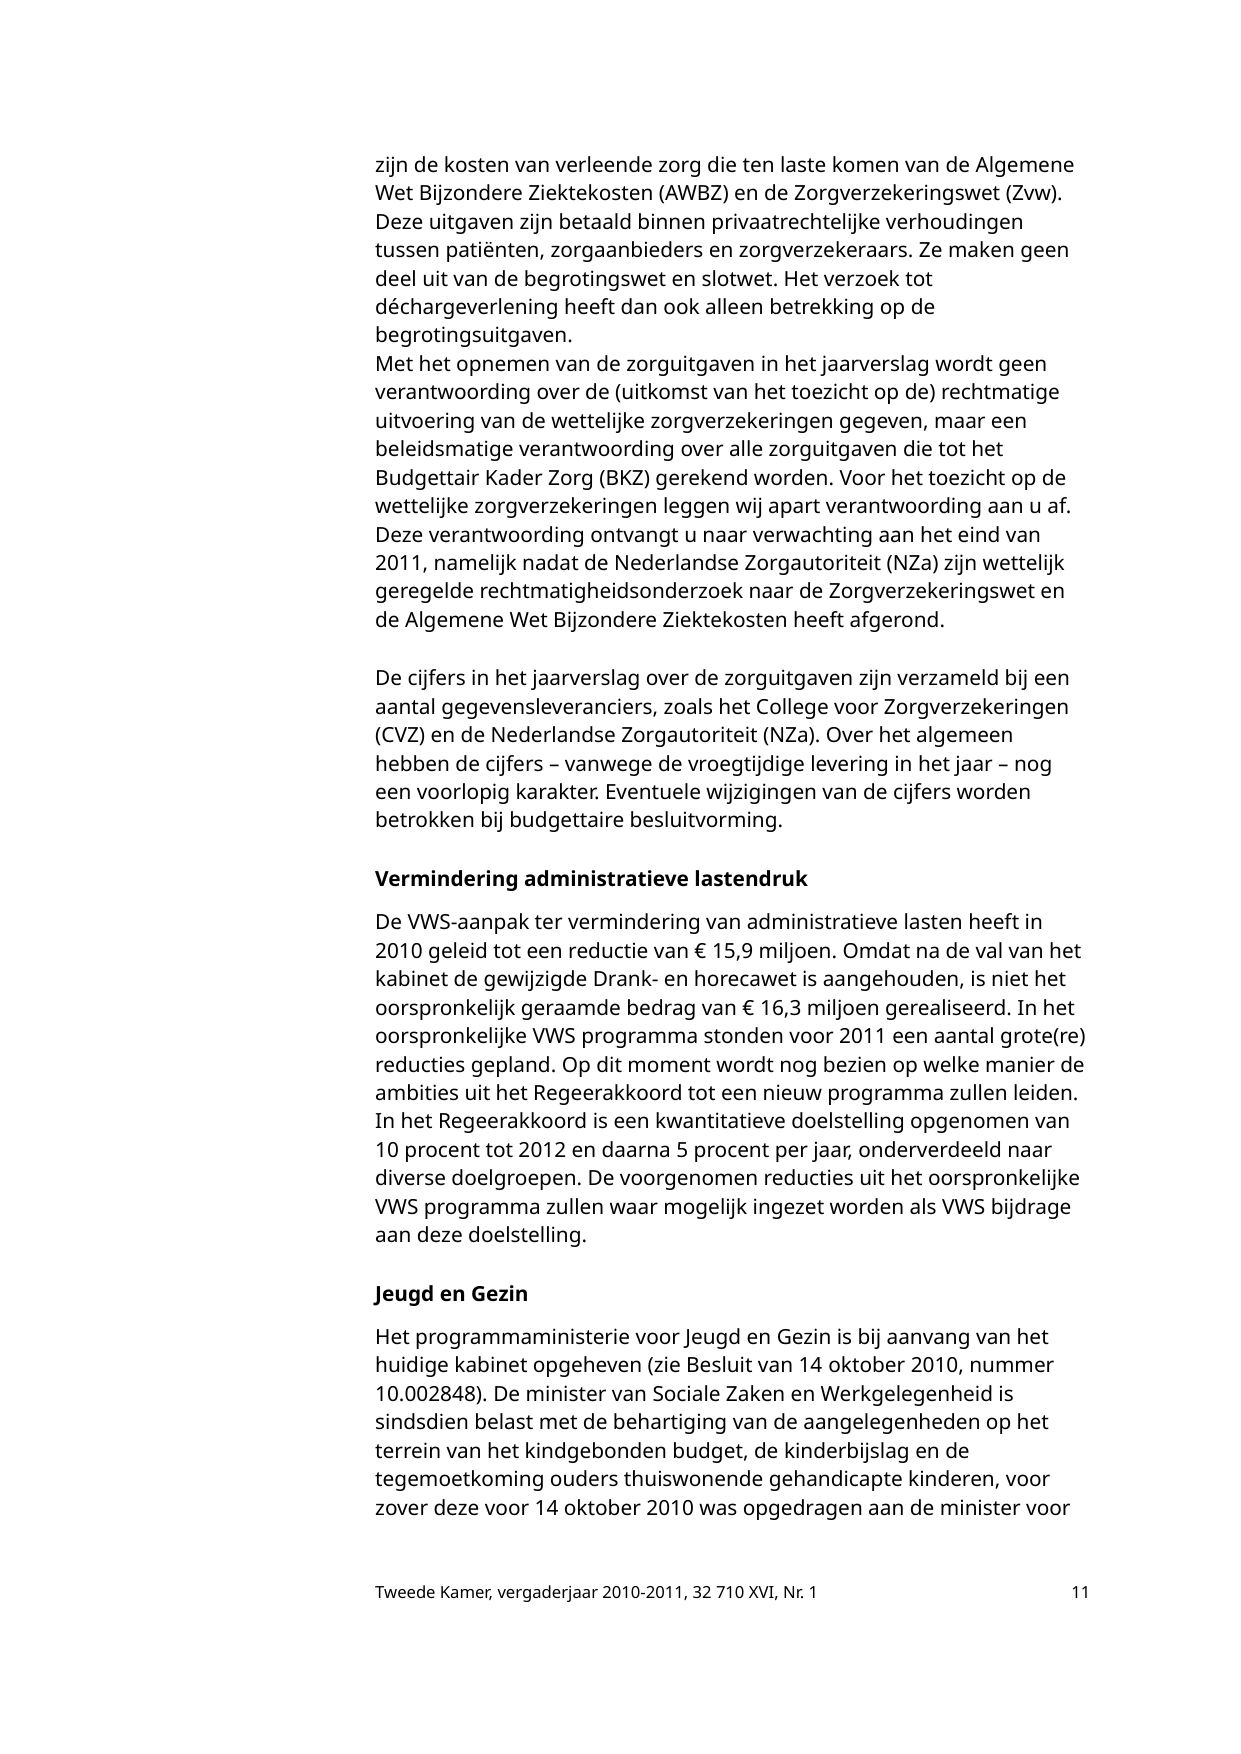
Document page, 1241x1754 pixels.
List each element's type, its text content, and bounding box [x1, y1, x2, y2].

text Vermindering administratieve lastendruk [375, 864, 1090, 892]
text Het programmaministerie voor Jeugd en Gezin is bij aanvang van het huidige kabinet opgeheven (zie Besluit van 14 oktober 2010, nummer 10.002848). De minister van Sociale Zaken en Werkgelegenheid is sindsdien belast met de behartiging van de aangelegenheden op het terrein van het kindgebonden budget, de kinderbijslag en de tegemoetkoming ouders thuiswonende gehandicapte kinderen, voor zover deze voor 14 oktober 2010 was opgedragen aan de minister voor [375, 1322, 1090, 1521]
text De cijfers in het jaarverslag over de zorguitgaven zijn verzameld bij een aantal gegevensleveranciers, zoals het College voor Zorgverzekeringen (CVZ) en de Nederlandse Zorgautoriteit (NZa). Over het algemeen hebben de cijfers – vanwege de vroegtijdige levering in het jaar – nog een voorlopig karakter. Eventuele wijzigingen van de cijfers worden betrokken bij budgettaire besluitvorming. [375, 663, 1090, 834]
text De VWS-aanpak ter vermindering van administratieve lasten heeft in 2010 geleid tot een reductie van € 15,9 miljoen. Omdat na de val van het kabinet de gewijzigde Drank- en horecawet is aangehouden, is niet het oorspronkelijk geraamde bedrag van € 16,3 miljoen gerealiseerd. In het oorspronkelijke VWS programma stonden voor 2011 een aantal grote(re) reducties gepland. Op dit moment wordt nog bezien op welke manier de ambities uit het Regeerakkoord tot een nieuw programma zullen leiden. In het Regeerakkoord is een kwantitatieve doelstelling opgenomen van 10 procent tot 2012 en daarna 5 procent per jaar, onderverdeeld naar diverse doelgroepen. De voorgenomen reducties uit het oorspronkelijke VWS programma zullen waar mogelijk ingezet worden als VWS bijdrage aan deze doelstelling. [375, 907, 1090, 1249]
text zijn de kosten van verleende zorg die ten laste komen van de Algemene Wet Bijzondere Ziektekosten (AWBZ) en de Zorgverzekeringswet (Zvw). Deze uitgaven zijn betaald binnen privaatrechtelijke verhoudingen tussen patiënten, zorgaanbieders en zorgverzekeraars. Ze maken geen deel uit van de begrotingswet en slotwet. Het verzoek tot déchargeverlening heeft dan ook alleen betrekking op de begrotingsuitgaven. [375, 150, 1090, 349]
text Jeugd en Gezin [375, 1279, 1090, 1307]
text Met het opnemen van de zorguitgaven in het jaarverslag wordt geen verantwoording over de (uitkomst van het toezicht op de) rechtmatige uitvoering van de wettelijke zorgverzekeringen gegeven, maar een beleidsmatige verantwoording over alle zorguitgaven die tot het Budgettair Kader Zorg (BKZ) gerekend worden. Voor het toezicht op de wettelijke zorgverzekeringen leggen wij apart verantwoording aan u af. Deze verantwoording ontvangt u naar verwachting aan het eind van 2011, namelijk nadat de Nederlandse Zorgautoriteit (NZa) zijn wettelijk geregelde rechtmatigheidsonderzoek naar de Zorgverzekeringswet en de Algemene Wet Bijzondere Ziektekosten heeft afgerond. [375, 349, 1090, 633]
